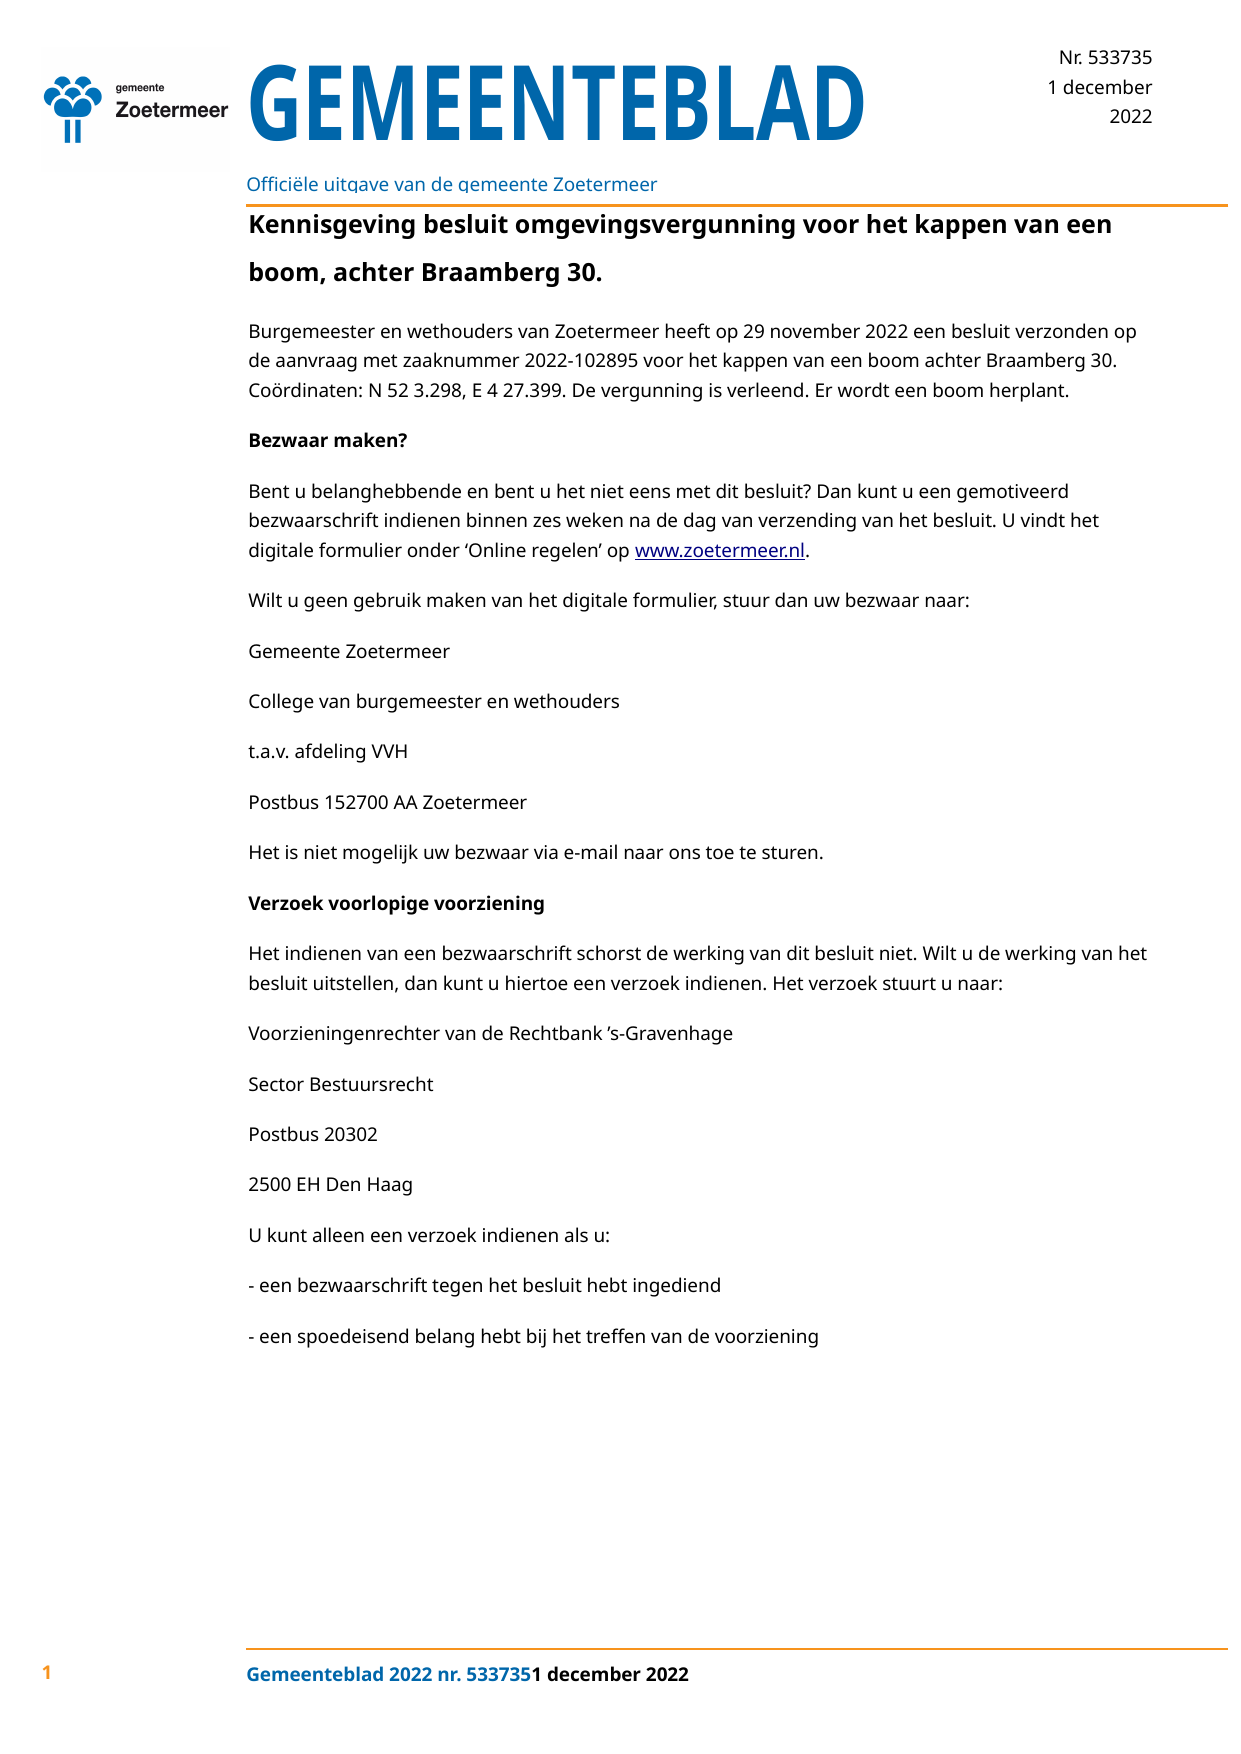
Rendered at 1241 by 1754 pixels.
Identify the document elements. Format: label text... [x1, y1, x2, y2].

text Gemeente Zoetermeer [248, 638, 1152, 664]
text Het is niet mogelijk uw bezwaar via e-mail naar ons toe te sturen. [248, 839, 1152, 865]
text Sector Bestuursrecht [248, 1071, 1152, 1097]
text College van burgemeester en wethouders [248, 688, 1152, 714]
text U kunt alleen een verzoek indienen als u: [248, 1222, 1152, 1248]
text Voorzieningenrechter van de Rechtbank ’s-Gravenhage [248, 1020, 1152, 1046]
text - een bezwaarschrift tegen het besluit hebt ingediend [248, 1272, 1152, 1298]
text Postbus 152700 AA Zoetermeer [248, 789, 1152, 815]
text Bezwaar maken? [248, 427, 1152, 453]
text Postbus 20302 [248, 1121, 1152, 1147]
text Het indienen van een bezwaarschrift schorst de werking van dit besluit niet. Wilt u de werking van het besluit uitstellen, dan kunt u hiertoe een verzoek indienen. Het verzoek stuurt u naar: [248, 940, 1152, 996]
text Verzoek voorlopige voorziening [248, 890, 1152, 916]
text Bent u belanghebbende en bent u het niet eens met dit besluit? Dan kunt u een gemotiveerd bezwaarschrift indienen binnen zes weken na de dag van verzending van het besluit. U vindt het digitale formulier onder ‘Online regelen’ op www.zoetermeer.nl. [248, 478, 1152, 563]
text 2500 EH Den Haag [248, 1172, 1152, 1197]
text Wilt u geen gebruik maken van het digitale formulier, stuur dan uw bezwaar naar: [248, 587, 1152, 613]
text Burgemeester en wethouders van Zoetermeer heeft op 29 november 2022 een besluit verzonden op de aanvraag met zaaknummer 2022-102895 voor het kappen van een boom achter Braamberg 30. Coördinaten: N 52 3.298, E 4 27.399. De vergunning is verleend. Er wordt een boom herplant. [248, 318, 1152, 403]
picture [41, 47, 231, 172]
text - een spoedeisend belang hebt bij het treffen van de voorziening [248, 1323, 1152, 1349]
text t.a.v. afdeling VVH [248, 739, 1152, 764]
text Kennisgeving besluit omgevingsvergunning voor het kappen van een boom, achter Braamberg 30. [248, 207, 1152, 288]
